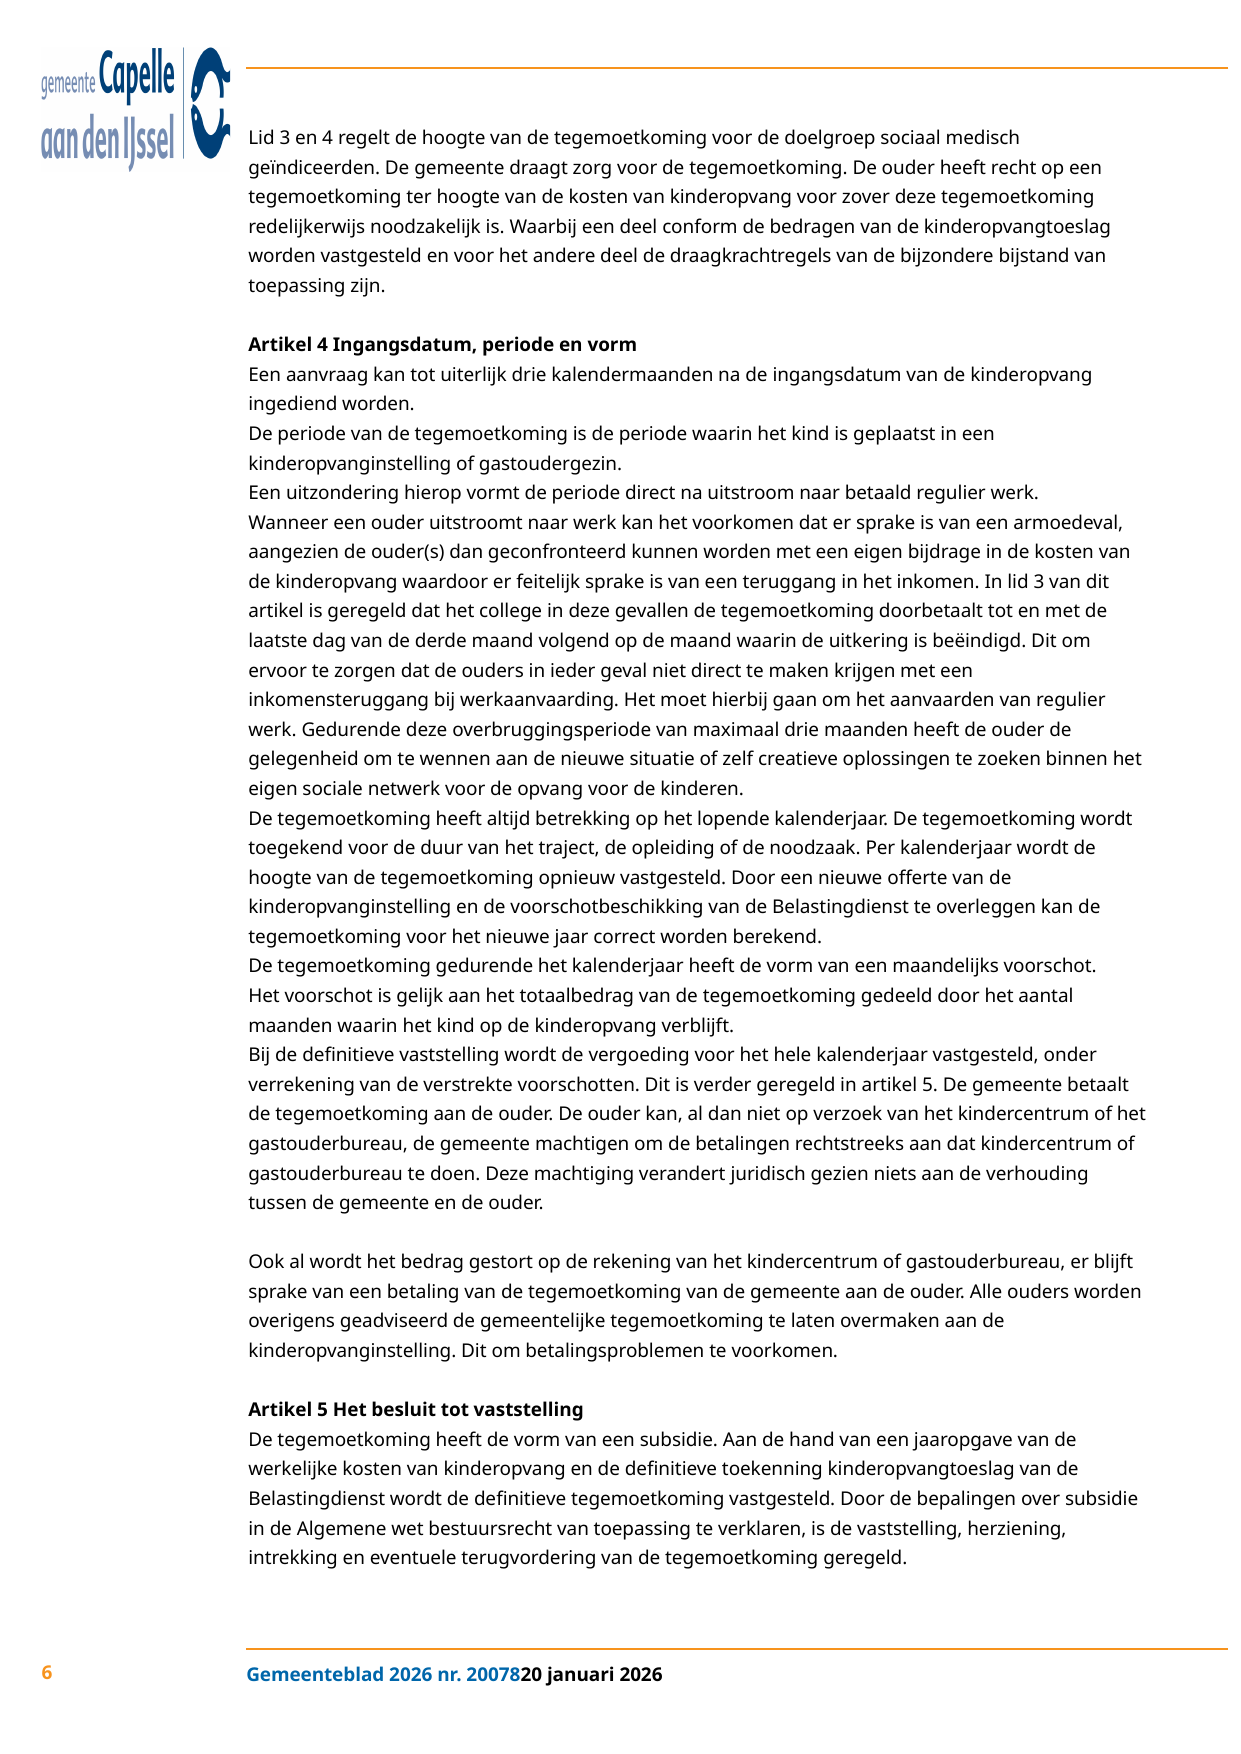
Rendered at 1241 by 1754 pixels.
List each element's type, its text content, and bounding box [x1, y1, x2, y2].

text Bij de definitieve vaststelling wordt de vergoeding voor het hele kalenderjaar vastgesteld, onder verrekening van de verstrekte voorschotten. Dit is verder geregeld in artikel 5. De gemeente betaalt de tegemoetkoming aan de ouder. De ouder kan, al dan niet op verzoek van het kindercentrum of het gastouderbureau, de gemeente machtigen om de betalingen rechtstreeks aan dat kindercentrum of gastouderbureau te doen. Deze machtiging verandert juridisch gezien niets aan de verhouding tussen de gemeente en de ouder. [248, 1041, 1152, 1215]
text Het voorschot is gelijk aan het totaalbedrag van de tegemoetkoming gedeeld door het aantal maanden waarin het kind op de kinderopvang verblijft. [248, 982, 1152, 1038]
text Ook al wordt het bedrag gestort op de rekening van het kindercentrum of gastouderbureau, er blijft sprake van een betaling van de tegemoetkoming van de gemeente aan de ouder. Alle ouders worden overigens geadviseerd de gemeentelijke tegemoetkoming te laten overmaken aan de kinderopvanginstelling. Dit om betalingsproblemen te voorkomen. [248, 1248, 1152, 1363]
text De tegemoetkoming gedurende het kalenderjaar heeft de vorm van een maandelijks voorschot. [248, 953, 1152, 978]
text De tegemoetkoming heeft de vorm van een subsidie. Aan de hand van een jaaropgave van de werkelijke kosten van kinderopvang en de definitieve toekenning kinderopvangtoeslag van de Belastingdienst wordt de definitieve tegemoetkoming vastgesteld. Door de bepalingen over subsidie in de Algemene wet bestuursrecht van toepassing te verklaren, is de vaststelling, herziening, intrekking en eventuele terugvordering van de tegemoetkoming geregeld. [248, 1426, 1152, 1570]
text Een aanvraag kan tot uiterlijk drie kalendermaanden na de ingangsdatum van de kinderopvang ingediend worden. [248, 361, 1152, 416]
text De tegemoetkoming heeft altijd betrekking op het lopende kalenderjaar. De tegemoetkoming wordt toegekend voor de duur van het traject, de opleiding of de noodzaak. Per kalenderjaar wordt de hoogte van de tegemoetkoming opnieuw vastgesteld. Door een nieuwe offerte van de kinderopvanginstelling en de voorschotbeschikking van de Belastingdienst te overleggen kan de tegemoetkoming voor het nieuwe jaar correct worden berekend. [248, 805, 1152, 949]
text Artikel 4 Ingangsdatum, periode en vorm [248, 331, 1152, 357]
text Artikel 5 Het besluit tot vaststelling [248, 1396, 1152, 1422]
text De periode van de tegemoetkoming is de periode waarin het kind is geplaatst in een kinderopvanginstelling of gastoudergezin. [248, 420, 1152, 476]
picture [41, 47, 231, 172]
text Lid 3 en 4 regelt de hoogte van de tegemoetkoming voor de doelgroep sociaal medisch geïndiceerden. De gemeente draagt zorg voor de tegemoetkoming. De ouder heeft recht op een tegemoetkoming ter hoogte van de kosten van kinderopvang voor zover deze tegemoetkoming redelijkerwijs noodzakelijk is. Waarbij een deel conform de bedragen van de kinderopvangtoeslag worden vastgesteld en voor het andere deel de draagkrachtregels van de bijzondere bijstand van toepassing zijn. [248, 124, 1152, 298]
text Een uitzondering hierop vormt de periode direct na uitstroom naar betaald regulier werk. [248, 479, 1152, 505]
text Wanneer een ouder uitstroomt naar werk kan het voorkomen dat er sprake is van een armoedeval, aangezien de ouder(s) dan geconfronteerd kunnen worden met een eigen bijdrage in de kosten van de kinderopvang waardoor er feitelijk sprake is van een teruggang in het inkomen. In lid 3 van dit artikel is geregeld dat het college in deze gevallen de tegemoetkoming doorbetaalt tot en met de laatste dag van de derde maand volgend op de maand waarin de uitkering is beëindigd. Dit om ervoor te zorgen dat de ouders in ieder geval niet direct te maken krijgen met een inkomensteruggang bij werkaanvaarding. Het moet hierbij gaan om het aanvaarden van regulier werk. Gedurende deze overbruggingsperiode van maximaal drie maanden heeft de ouder de gelegenheid om te wennen aan de nieuwe situatie of zelf creatieve oplossingen te zoeken binnen het eigen sociale netwerk voor de opvang voor de kinderen. [248, 509, 1152, 801]
